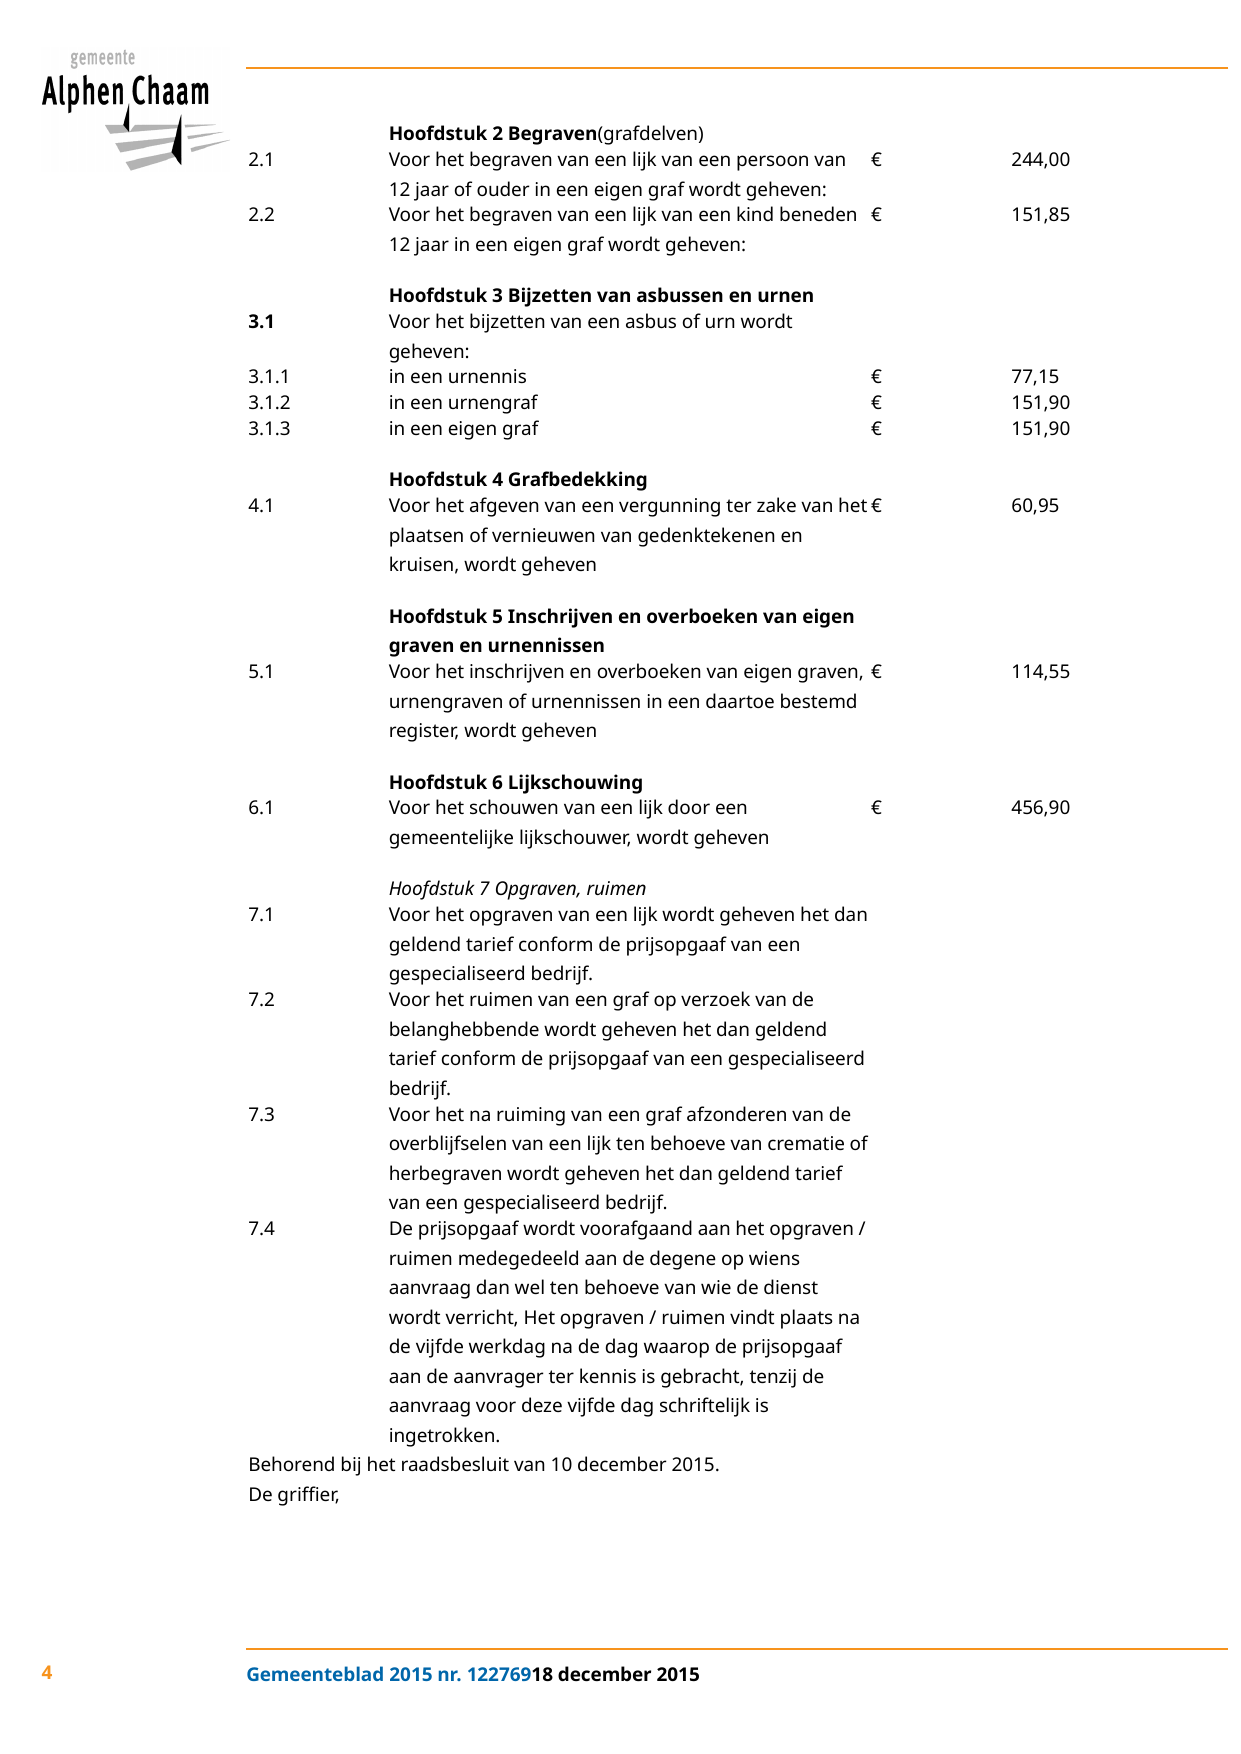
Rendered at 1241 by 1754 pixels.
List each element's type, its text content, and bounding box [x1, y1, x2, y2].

table_cell [248, 769, 388, 794]
table_cell 244,00 [1011, 146, 1152, 202]
table_cell 4.1 [248, 492, 388, 577]
table_cell 2.1 [248, 146, 388, 202]
table_cell [248, 577, 388, 603]
text Behorend bij het raadsbesluit van 10 december 2015. [248, 1451, 1152, 1477]
table_cell [1011, 603, 1152, 658]
table_cell 3.1.3 [248, 415, 388, 441]
table_cell [248, 121, 388, 146]
table_cell [1011, 95, 1152, 121]
table_cell 456,90 [1011, 795, 1152, 850]
table_cell 151,85 [1011, 202, 1152, 257]
table_cell [1011, 743, 1152, 769]
table_cell [871, 441, 1011, 467]
table_cell 7.4 [248, 1215, 388, 1448]
table_cell Voor het bijzetten van een asbus of urn wordt geheven: [389, 308, 871, 364]
table_cell [1011, 441, 1152, 467]
table_cell € [871, 795, 1011, 850]
table_cell 151,90 [1011, 389, 1152, 415]
table_cell [1011, 850, 1152, 876]
table_cell Voor het opgraven van een lijk wordt geheven het dan geldend tarief conform de prijsopgaaf van een gespecialiseerd bedrijf. [389, 901, 871, 986]
table_cell [871, 467, 1011, 492]
table_cell [248, 743, 388, 769]
table_cell 7.2 [248, 986, 388, 1101]
table_cell € [871, 389, 1011, 415]
table_cell [248, 283, 388, 308]
picture [41, 47, 231, 172]
table_cell [1011, 308, 1152, 364]
table_cell € [871, 146, 1011, 202]
table_cell [871, 850, 1011, 876]
table_cell Hoofdstuk 2 Begraven(grafdelven) [389, 121, 871, 146]
table_cell Voor het ruimen van een graf op verzoek van de belanghebbende wordt geheven het dan geldend tarief conform de prijsopgaaf van een gespecialiseerd bedrijf. [389, 986, 871, 1101]
table_cell [248, 603, 388, 658]
table_cell 151,90 [1011, 415, 1152, 441]
table_cell 3.1.2 [248, 389, 388, 415]
table_cell [1011, 986, 1152, 1101]
table_cell Hoofdstuk 3 Bijzetten van asbussen en urnen [389, 283, 871, 308]
table_cell [389, 577, 871, 603]
table_cell 7.1 [248, 901, 388, 986]
table_cell 7.3 [248, 1101, 388, 1215]
table_cell [1011, 1101, 1152, 1215]
table_cell in een urnengraf [389, 389, 871, 415]
table_cell 114,55 [1011, 658, 1152, 743]
table_cell Voor het na ruiming van een graf afzonderen van de overblijfselen van een lijk ten behoeve van crematie of herbegraven wordt geheven het dan geldend tarief van een gespecialiseerd bedrijf. [389, 1101, 871, 1215]
table_cell € [871, 492, 1011, 577]
table_cell [1011, 769, 1152, 794]
table_cell Hoofdstuk 6 Lijkschouwing [389, 769, 871, 794]
table_cell [1011, 901, 1152, 986]
table_cell in een urnennis [389, 364, 871, 389]
table_cell [389, 850, 871, 876]
table_cell [871, 257, 1011, 283]
table_cell Voor het begraven van een lijk van een persoon van 12 jaar of ouder in een eigen graf wordt geheven: [389, 146, 871, 202]
table_cell [871, 1101, 1011, 1215]
table_cell Hoofdstuk 7 Opgraven, ruimen [389, 876, 871, 901]
table_cell [248, 467, 388, 492]
table_cell [871, 743, 1011, 769]
table_cell [1011, 257, 1152, 283]
table_cell Hoofdstuk 5 Inschrijven en overboeken van eigen graven en urnennissen [389, 603, 871, 658]
table_cell 6.1 [248, 795, 388, 850]
table_cell [248, 850, 388, 876]
table_cell [1011, 1215, 1152, 1448]
table_cell [871, 577, 1011, 603]
table_cell [871, 308, 1011, 364]
table_cell [871, 901, 1011, 986]
table_cell [389, 257, 871, 283]
table_cell [248, 441, 388, 467]
table_cell De prijsopgaaf wordt voorafgaand aan het opgraven / ruimen medegedeeld aan de degene op wiens aanvraag dan wel ten behoeve van wie de dienst wordt verricht, Het opgraven / ruimen vindt plaats na de vijfde werkdag na de dag waarop de prijsopgaaf aan de aanvrager ter kennis is gebracht, tenzij de aanvraag voor deze vijfde dag schriftelijk is ingetrokken. [389, 1215, 871, 1448]
table_cell [871, 986, 1011, 1101]
table_cell [871, 121, 1011, 146]
table_cell [871, 1215, 1011, 1448]
table_cell Voor het inschrijven en overboeken van eigen graven, urnengraven of urnennissen in een daartoe bestemd register, wordt geheven [389, 658, 871, 743]
table_cell 3.1.1 [248, 364, 388, 389]
table_cell 3.1 [248, 308, 388, 364]
table_cell € [871, 658, 1011, 743]
table_cell [1011, 283, 1152, 308]
text De griffier, [248, 1481, 1152, 1507]
table_cell [1011, 876, 1152, 901]
table_cell [871, 876, 1011, 901]
table_cell [871, 603, 1011, 658]
table_cell [389, 95, 871, 121]
table_cell 2.2 [248, 202, 388, 257]
table_cell [389, 441, 871, 467]
table_cell € [871, 415, 1011, 441]
table_cell in een eigen graf [389, 415, 871, 441]
table_cell [871, 283, 1011, 308]
table_cell [871, 95, 1011, 121]
table_cell [1011, 577, 1152, 603]
table_cell Voor het schouwen van een lijk door een gemeentelijke lijkschouwer, wordt geheven [389, 795, 871, 850]
table_cell [248, 876, 388, 901]
table_cell 60,95 [1011, 492, 1152, 577]
table_cell [389, 743, 871, 769]
table_cell Hoofdstuk 4 Grafbedekking [389, 467, 871, 492]
table_cell [248, 95, 388, 121]
table_cell 77,15 [1011, 364, 1152, 389]
table_cell [871, 769, 1011, 794]
table_cell [1011, 467, 1152, 492]
table_cell [248, 257, 388, 283]
table_cell € [871, 364, 1011, 389]
table_cell Voor het afgeven van een vergunning ter zake van het plaatsen of vernieuwen van gedenktekenen en kruisen, wordt geheven [389, 492, 871, 577]
table_cell Voor het begraven van een lijk van een kind beneden 12 jaar in een eigen graf wordt geheven: [389, 202, 871, 257]
table_cell [1011, 121, 1152, 146]
table_cell 5.1 [248, 658, 388, 743]
table_cell € [871, 202, 1011, 257]
